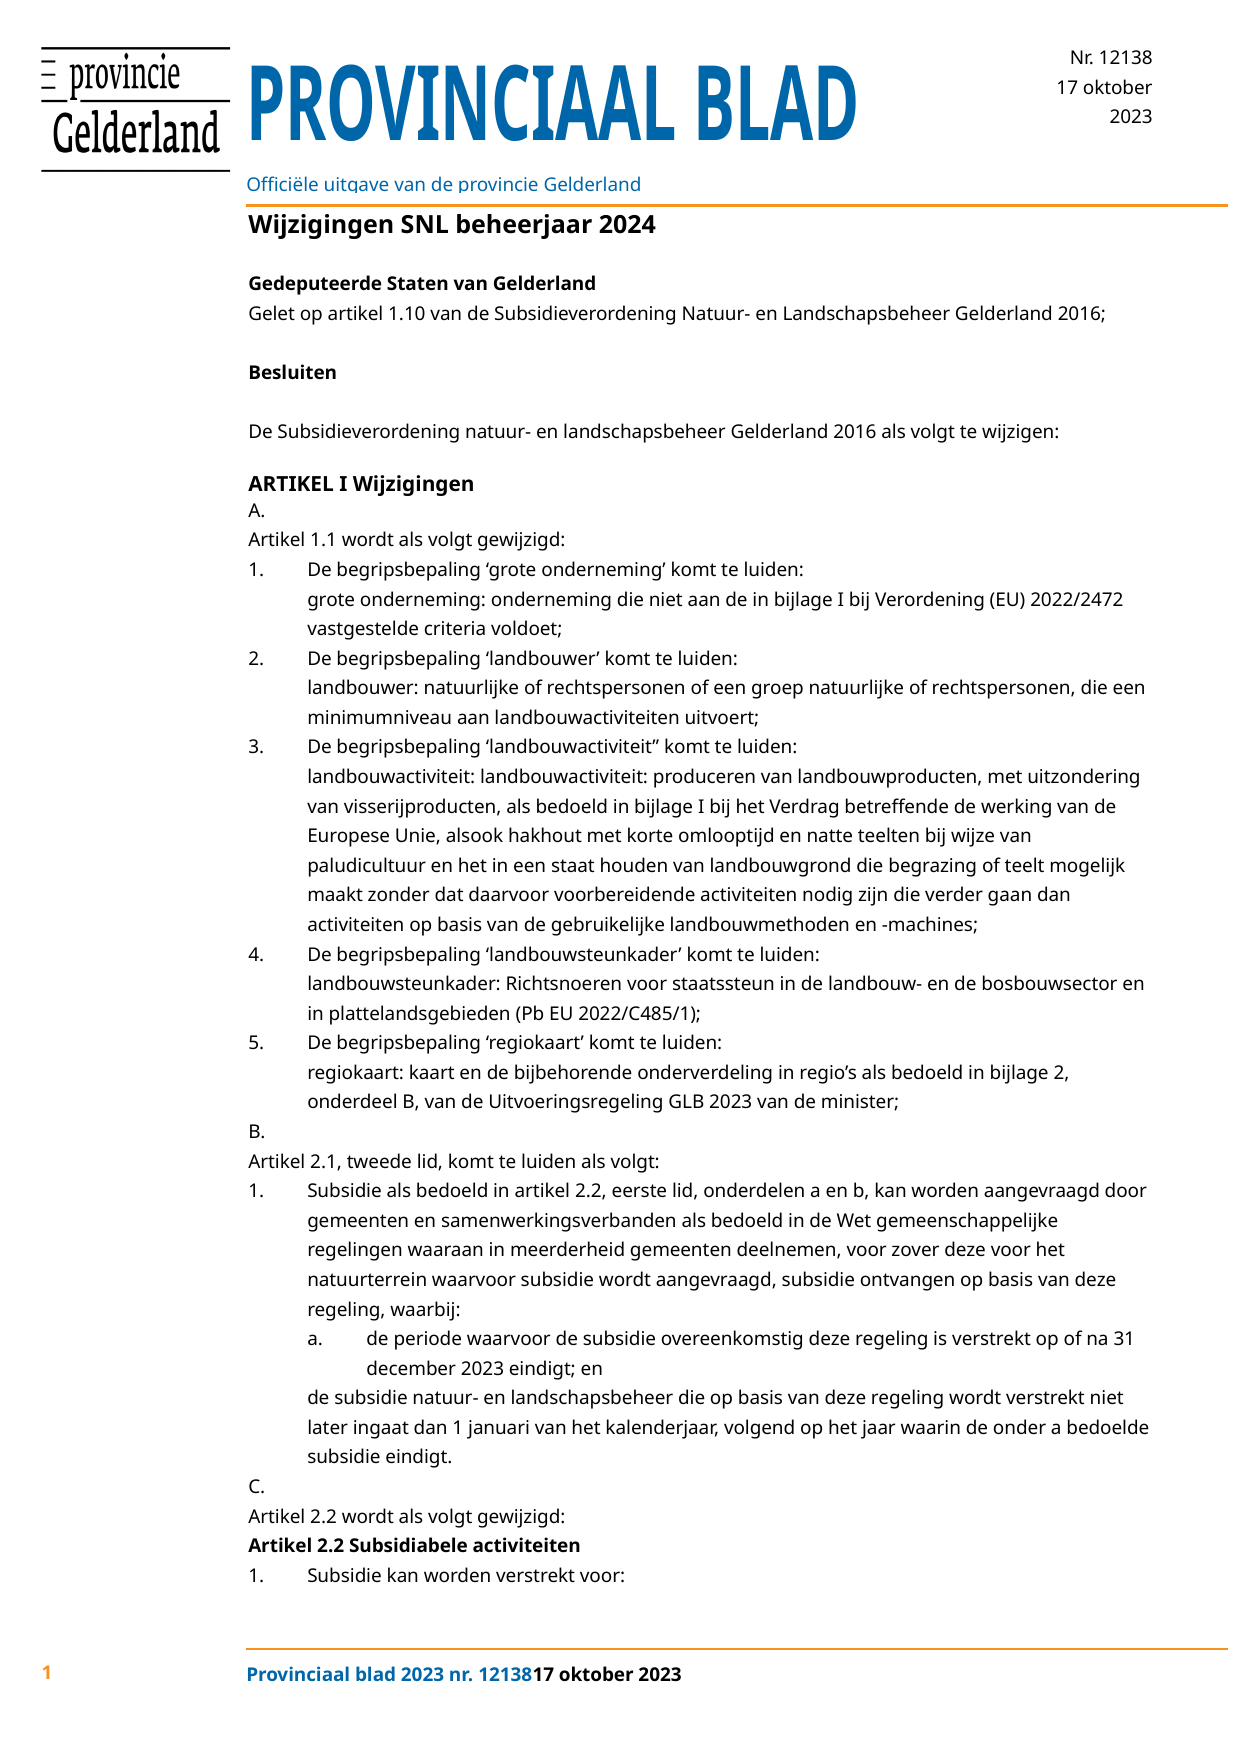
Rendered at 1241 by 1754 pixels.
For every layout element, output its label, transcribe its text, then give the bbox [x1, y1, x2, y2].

text Artikel 1.1 wordt als volgt gewijzigd: [248, 527, 1152, 552]
list De begripsbepaling ‘landbouwer’ komt te luiden: [248, 645, 1152, 671]
list Subsidie als bedoeld in artikel 2.2, eerste lid, onderdelen a en b, kan worden aangevraagd door gemeenten en samenwerkingsverbanden als bedoeld in de Wet gemeenschappelijke regelingen waaraan in meerderheid gemeenten deelnemen, voor zover deze voor het natuurterrein waarvoor subsidie wordt aangevraagd, subsidie ontvangen op basis van deze regeling, waarbij: [248, 1177, 1152, 1322]
list De begripsbepaling ‘regiokaart’ komt te luiden: [248, 1029, 1152, 1055]
list landbouwsteunkader: Richtsnoeren voor staatssteun in de landbouw- en de bosbouwsector en in plattelandsgebieden (Pb EU 2022/C485/1); [248, 970, 1152, 1026]
picture [41, 47, 231, 172]
text A. [248, 497, 1152, 523]
text Artikel 2.1, tweede lid, komt te luiden als volgt: [248, 1148, 1152, 1174]
text Artikel 2.2 Subsidiabele activiteiten [248, 1532, 1152, 1558]
text Wijzigingen SNL beheerjaar 2024 [248, 207, 1152, 241]
list Subsidie kan worden verstrekt voor: [248, 1562, 1152, 1588]
text Besluiten [248, 359, 1152, 385]
list landbouwer: natuurlijke of rechtspersonen of een groep natuurlijke of rechtspersonen, die een minimumniveau aan landbouwactiviteiten uitvoert; [248, 674, 1152, 730]
text De Subsidieverordening natuur- en landschapsbeheer Gelderland 2016 als volgt te wijzigen: [248, 418, 1152, 444]
list de periode waarvoor de subsidie overeenkomstig deze regeling is verstrekt op of na 31 december 2023 eindigt; en [307, 1325, 1152, 1381]
list landbouwactiviteit: landbouwactiviteit: produceren van landbouwproducten, met uitzondering van visserijproducten, als bedoeld in bijlage I bij het Verdrag betreffende de werking van de Europese Unie, alsook hakhout met korte omlooptijd en natte teelten bij wijze van paludicultuur en het in een staat houden van landbouwgrond die begrazing of teelt mogelijk maakt zonder dat daarvoor voorbereidende activiteiten nodig zijn die verder gaan dan activiteiten op basis van de gebruikelijke landbouwmethoden en -machines; [248, 763, 1152, 937]
text Gedeputeerde Staten van Gelderland [248, 270, 1152, 296]
list de subsidie natuur- en landschapsbeheer die op basis van deze regeling wordt verstrekt niet later ingaat dan 1 januari van het kalenderjaar, volgend op het jaar waarin de onder a bedoelde subsidie eindigt. [248, 1384, 1152, 1469]
text Artikel 2.2 wordt als volgt gewijzigd: [248, 1503, 1152, 1529]
text ARTIKEL I Wijzigingen [248, 469, 1152, 497]
text C. [248, 1473, 1152, 1499]
list regiokaart: kaart en de bijbehorende onderverdeling in regio’s als bedoeld in bijlage 2, onderdeel B, van de Uitvoeringsregeling GLB 2023 van de minister; [248, 1059, 1152, 1114]
list De begripsbepaling ‘landbouwsteunkader’ komt te luiden: [248, 941, 1152, 967]
list De begripsbepaling ‘grote onderneming’ komt te luiden: [248, 556, 1152, 582]
list grote onderneming: onderneming die niet aan de in bijlage I bij Verordening (EU) 2022/2472 vastgestelde criteria voldoet; [248, 586, 1152, 641]
text B. [248, 1118, 1152, 1144]
list De begripsbepaling ‘landbouwactiviteit” komt te luiden: [248, 734, 1152, 759]
text Gelet op artikel 1.10 van de Subsidieverordening Natuur- en Landschapsbeheer Gelderland 2016; [248, 300, 1152, 326]
